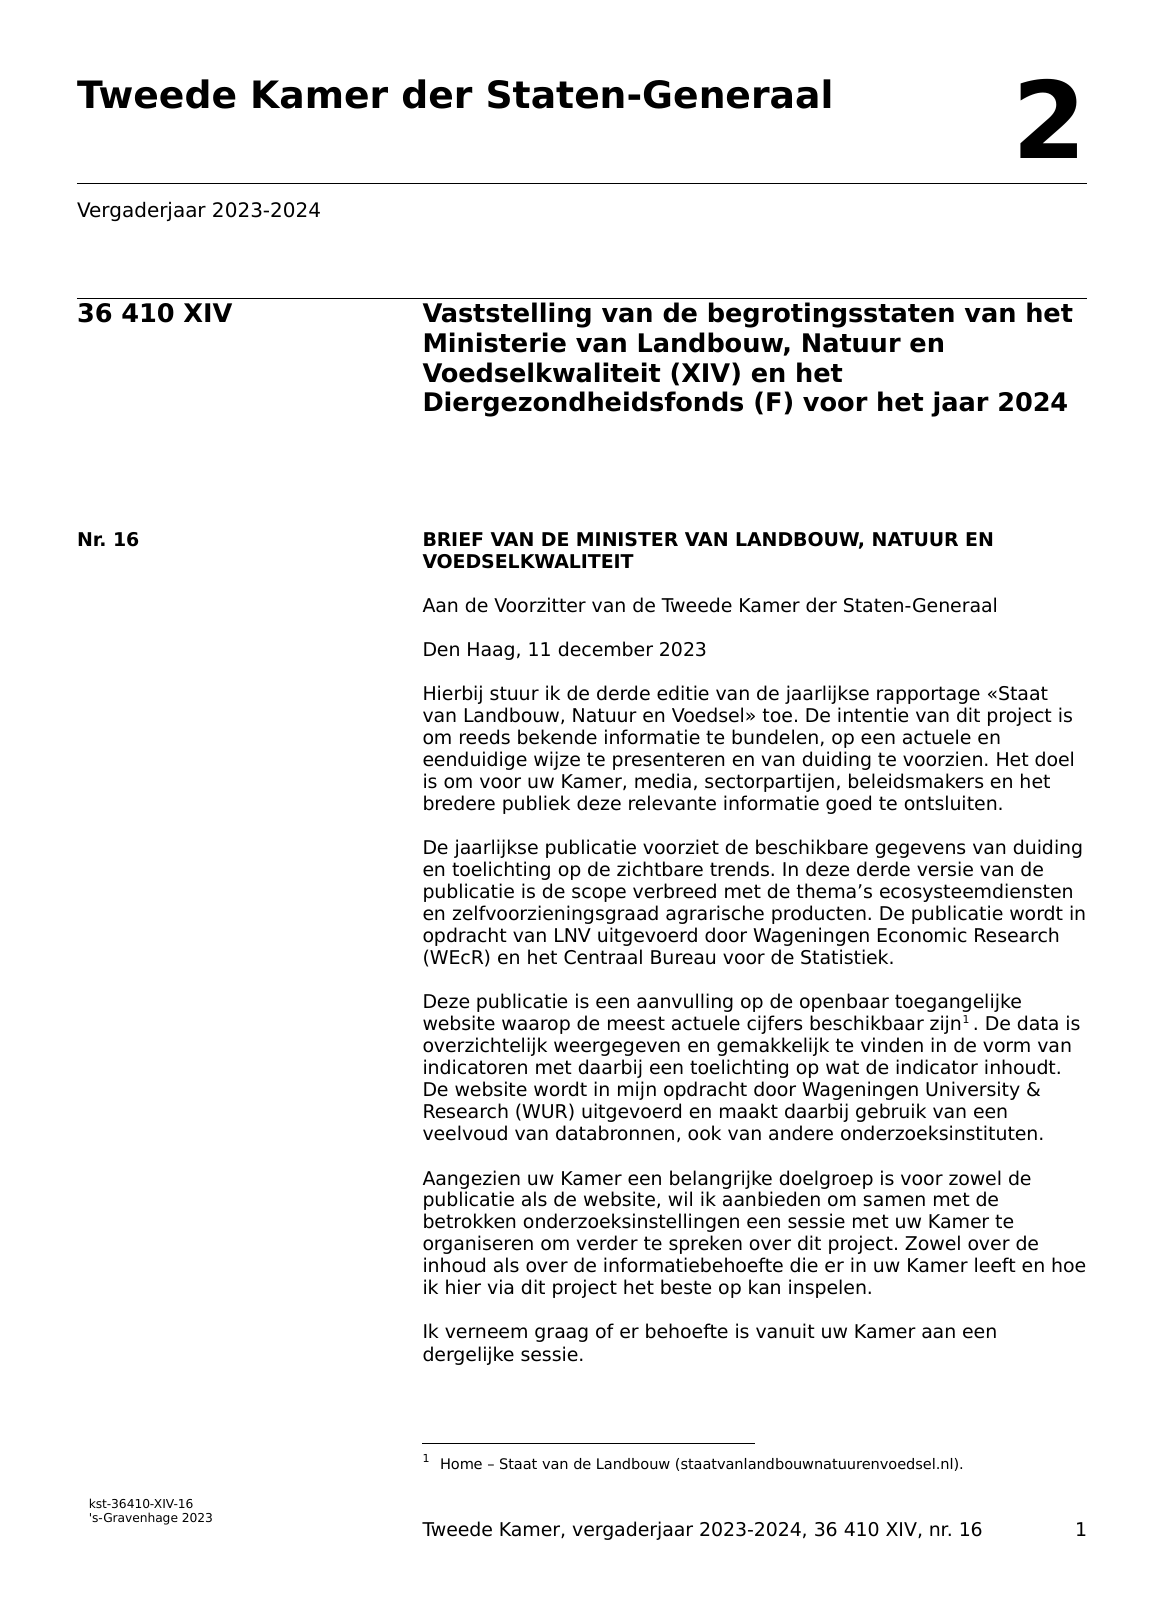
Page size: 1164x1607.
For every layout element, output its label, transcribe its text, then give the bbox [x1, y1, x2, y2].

table_header Tweede Kamer der Staten-Generaal [77, 59, 886, 183]
table_header 2 [886, 59, 1087, 183]
text De jaarlijkse publicatie voorziet de beschikbare gegevens van duiding en toelichting op de zichtbare trends. In deze derde versie van de publicatie is de scope verbreed met de thema’s ecosysteemdiensten en zelfvoorzieningsgraad agrarische producten. De publicatie wordt in opdracht van LNV uitgevoerd door Wageningen Economic Research (WEcR) en het Centraal Bureau voor de Statistiek. [422, 837, 1087, 969]
text Ik verneem graag of er behoefte is vanuit uw Kamer aan een dergelijke sessie. [422, 1321, 1087, 1365]
text Aangezien uw Kamer een belangrijke doelgroep is voor zowel de publicatie als de website, wil ik aanbieden om samen met de betrokken onderzoeksinstellingen een sessie met uw Kamer te organiseren om verder te spreken over dit project. Zowel over de inhoud als over de informatiebehoefte die er in uw Kamer leeft en hoe ik hier via dit project het beste op kan inspelen. [422, 1167, 1087, 1299]
text Den Haag, 11 december 2023 [422, 639, 1087, 661]
text Hierbij stuur ik de derde editie van de jaarlijkse rapportage «Staat van Landbouw, Natuur en Voedsel» toe. De intentie van dit project is om reeds bekende informatie te bundelen, op een actuele en eenduidige wijze te presenteren en van duiding te voorzien. Het doel is om voor uw Kamer, media, sectorpartijen, beleidsmakers en het bredere publiek deze relevante informatie goed te ontsluiten. [422, 683, 1087, 815]
table_cell Vergaderjaar 2023-2024 [77, 184, 1087, 298]
text Home – Staat van de Landbouw (staatvanlandbouwnatuurenvoedsel.nl). [422, 1452, 1087, 1474]
subtitle 36 410 XIV Vaststelling van de begrotingsstaten van het Ministerie van Landbouw, Natuur en Voedselkwaliteit (XIV) en het Diergezondheidsfonds (F) voor het jaar 2024 [77, 299, 1087, 418]
text Deze publicatie is een aanvulling op de openbaar toegangelijke website waarop de meest actuele cijfers beschikbaar zijn. De data is overzichtelijk weergegeven en gemakkelijk te vinden in de vorm van indicatoren met daarbij een toelichting op wat de indicator inhoudt. De website wordt in mijn opdracht door Wageningen University & Research (WUR) uitgevoerd en maakt daarbij gebruik van een veelvoud van databronnen, ook van andere onderzoeksinstituten. [422, 991, 1087, 1145]
subtitle Nr. 16 BRIEF VAN DE MINISTER VAN LANDBOUW, NATUUR EN VOEDSELKWALITEIT [77, 529, 1087, 573]
text kst-36410-XIV-16 [88, 1497, 323, 1511]
text Aan de Voorzitter van de Tweede Kamer der Staten-Generaal [422, 595, 1087, 617]
text 's-Gravenhage 2023 [88, 1511, 323, 1525]
